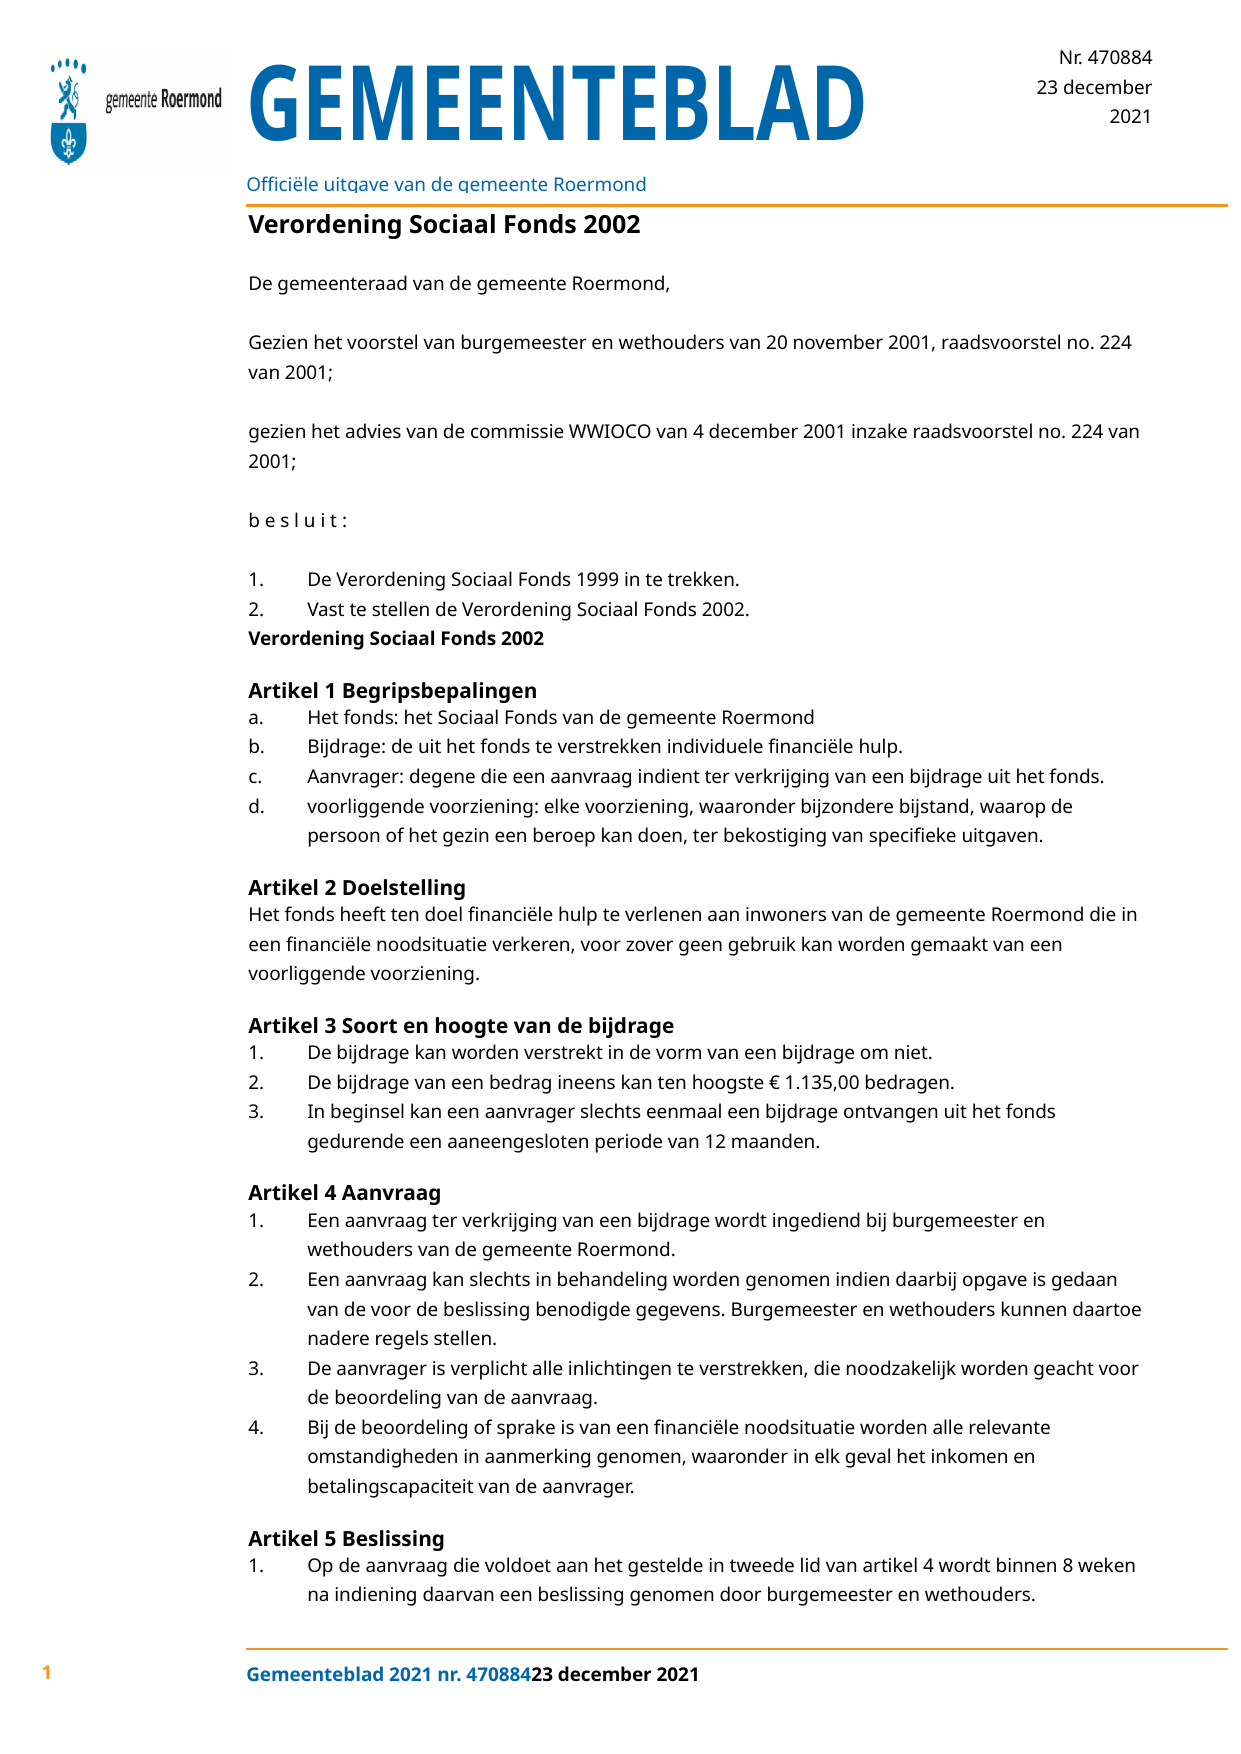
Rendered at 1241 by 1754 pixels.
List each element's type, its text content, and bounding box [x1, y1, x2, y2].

list De bijdrage van een bedrag ineens kan ten hoogste € 1.135,00 bedragen. [248, 1069, 1152, 1095]
list Een aanvraag kan slechts in behandeling worden genomen indien daarbij opgave is gedaan van de voor de beslissing benodigde gegevens. Burgemeester en wethouders kunnen daartoe nadere regels stellen. [248, 1266, 1152, 1351]
list In beginsel kan een aanvrager slechts eenmaal een bijdrage ontvangen uit het fonds gedurende een aaneengesloten periode van 12 maanden. [248, 1098, 1152, 1154]
list Vast te stellen de Verordening Sociaal Fonds 2002. [248, 596, 1152, 621]
list Het fonds: het Sociaal Fonds van de gemeente Roermond [248, 704, 1152, 730]
text Verordening Sociaal Fonds 2002 [248, 207, 1152, 241]
text Artikel 2 Doelstelling [248, 873, 1152, 901]
list De aanvrager is verplicht alle inlichtingen te verstrekken, die noodzakelijk worden geacht voor de beoordeling van de aanvraag. [248, 1355, 1152, 1410]
text gezien het advies van de commissie WWIOCO van 4 december 2001 inzake raadsvoorstel no. 224 van 2001; [248, 418, 1152, 473]
text Artikel 4 Aanvraag [248, 1178, 1152, 1207]
text Gezien het voorstel van burgemeester en wethouders van 20 november 2001, raadsvoorstel no. 224 van 2001; [248, 329, 1152, 385]
list De Verordening Sociaal Fonds 1999 in te trekken. [248, 566, 1152, 592]
text Verordening Sociaal Fonds 2002 [248, 625, 1152, 651]
list voorliggende voorziening: elke voorziening, waaronder bijzondere bijstand, waarop de persoon of het gezin een beroep kan doen, ter bekostiging van specifieke uitgaven. [248, 793, 1152, 848]
text Het fonds heeft ten doel financiële hulp te verlenen aan inwoners van de gemeente Roermond die in een financiële noodsituatie verkeren, voor zover geen gebruik kan worden gemaakt van een voorliggende voorziening. [248, 901, 1152, 986]
text De gemeenteraad van de gemeente Roermond, [248, 270, 1152, 296]
picture [41, 47, 231, 172]
text Artikel 5 Beslissing [248, 1524, 1152, 1552]
list Op de aanvraag die voldoet aan het gestelde in tweede lid van artikel 4 wordt binnen 8 weken na indiening daarvan een beslissing genomen door burgemeester en wethouders. [248, 1552, 1152, 1607]
text Artikel 1 Begripsbepalingen [248, 676, 1152, 704]
list Aanvrager: degene die een aanvraag indient ter verkrijging van een bijdrage uit het fonds. [248, 763, 1152, 789]
text Artikel 3 Soort en hoogte van de bijdrage [248, 1011, 1152, 1039]
list Bij de beoordeling of sprake is van een financiële noodsituatie worden alle relevante omstandigheden in aanmerking genomen, waaronder in elk geval het inkomen en betalingscapaciteit van de aanvrager. [248, 1414, 1152, 1499]
list Een aanvraag ter verkrijging van een bijdrage wordt ingediend bij burgemeester en wethouders van de gemeente Roermond. [248, 1207, 1152, 1262]
text b e s l u i t : [248, 507, 1152, 533]
list De bijdrage kan worden verstrekt in de vorm van een bijdrage om niet. [248, 1039, 1152, 1065]
list Bijdrage: de uit het fonds te verstrekken individuele financiële hulp. [248, 734, 1152, 759]
